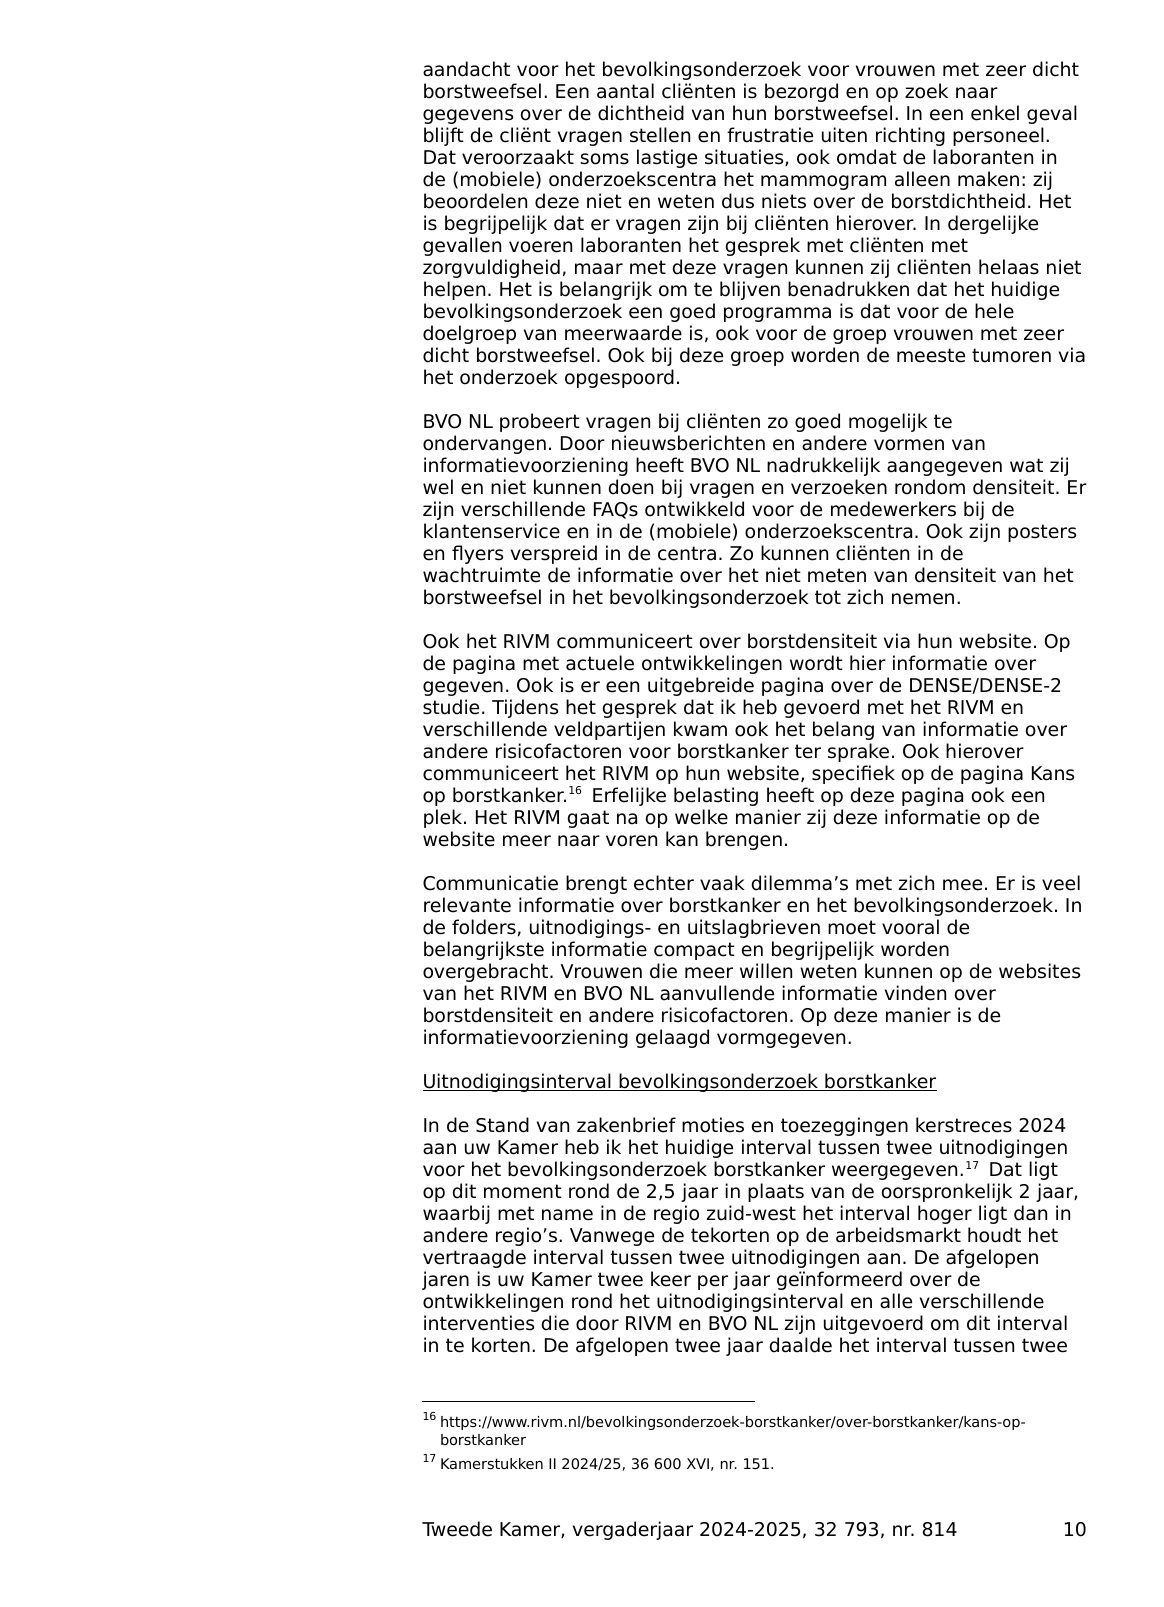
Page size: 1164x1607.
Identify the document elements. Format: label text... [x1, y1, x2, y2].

text BVO NL probeert vragen bij cliënten zo goed mogelijk te ondervangen. Door nieuwsberichten en andere vormen van informatievoorziening heeft BVO NL nadrukkelijk aangegeven wat zij wel en niet kunnen doen bij vragen en verzoeken rondom densiteit. Er zijn verschillende FAQs ontwikkeld voor de medewerkers bij de klantenservice en in de (mobiele) onderzoekscentra. Ook zijn posters en flyers verspreid in de centra. Zo kunnen cliënten in de wachtruimte de informatie over het niet meten van densiteit van het borstweefsel in het bevolkingsonderzoek tot zich nemen. [422, 411, 1087, 609]
text In de Stand van zakenbrief moties en toezeggingen kerstreces 2024 aan uw Kamer heb ik het huidige interval tussen twee uitnodigingen voor het bevolkingsonderzoek borstkanker weergegeven. Dat ligt op dit moment rond de 2,5 jaar in plaats van de oorspronkelijk 2 jaar, waarbij met name in de regio zuid-west het interval hoger ligt dan in andere regio’s. Vanwege de tekorten op de arbeidsmarkt houdt het vertraagde interval tussen twee uitnodigingen aan. De afgelopen jaren is uw Kamer twee keer per jaar geïnformeerd over de ontwikkelingen rond het uitnodigingsinterval en alle verschillende interventies die door RIVM en BVO NL zijn uitgevoerd om dit interval in te korten. De afgelopen twee jaar daalde het interval tussen twee [422, 1115, 1087, 1357]
text Communicatie brengt echter vaak dilemma’s met zich mee. Er is veel relevante informatie over borstkanker en het bevolkingsonderzoek. In de folders, uitnodigings- en uitslagbrieven moet vooral de belangrijkste informatie compact en begrijpelijk worden overgebracht. Vrouwen die meer willen weten kunnen op de websites van het RIVM en BVO NL aanvullende informatie vinden over borstdensiteit en andere risicofactoren. Op deze manier is de informatievoorziening gelaagd vormgegeven. [422, 873, 1087, 1049]
text aandacht voor het bevolkingsonderzoek voor vrouwen met zeer dicht borstweefsel. Een aantal cliënten is bezorgd en op zoek naar gegevens over de dichtheid van hun borstweefsel. In een enkel geval blijft de cliënt vragen stellen en frustratie uiten richting personeel. Dat veroorzaakt soms lastige situaties, ook omdat de laboranten in de (mobiele) onderzoekscentra het mammogram alleen maken: zij beoordelen deze niet en weten dus niets over de borstdichtheid. Het is begrijpelijk dat er vragen zijn bij cliënten hierover. In dergelijke gevallen voeren laboranten het gesprek met cliënten met zorgvuldigheid, maar met deze vragen kunnen zij cliënten helaas niet helpen. Het is belangrijk om te blijven benadrukken dat het huidige bevolkingsonderzoek een goed programma is dat voor de hele doelgroep van meerwaarde is, ook voor de groep vrouwen met zeer dicht borstweefsel. Ook bij deze groep worden de meeste tumoren via het onderzoek opgespoord. [422, 59, 1087, 389]
text Kamerstukken II 2024/25, 36 600 XVI, nr. 151. [422, 1452, 1087, 1474]
text https://www.rivm.nl/bevolkingsonderzoek-borstkanker/over-borstkanker/kans-op-borstkanker [422, 1410, 1087, 1449]
text Ook het RIVM communiceert over borstdensiteit via hun website. Op de pagina met actuele ontwikkelingen wordt hier informatie over gegeven. Ook is er een uitgebreide pagina over de DENSE/DENSE-2 studie. Tijdens het gesprek dat ik heb gevoerd met het RIVM en verschillende veldpartijen kwam ook het belang van informatie over andere risicofactoren voor borstkanker ter sprake. Ook hierover communiceert het RIVM op hun website, specifiek op de pagina Kans op borstkanker. Erfelijke belasting heeft op deze pagina ook een plek. Het RIVM gaat na op welke manier zij deze informatie op de website meer naar voren kan brengen. [422, 631, 1087, 851]
subtitle Uitnodigingsinterval bevolkingsonderzoek borstkanker [422, 1071, 1087, 1093]
